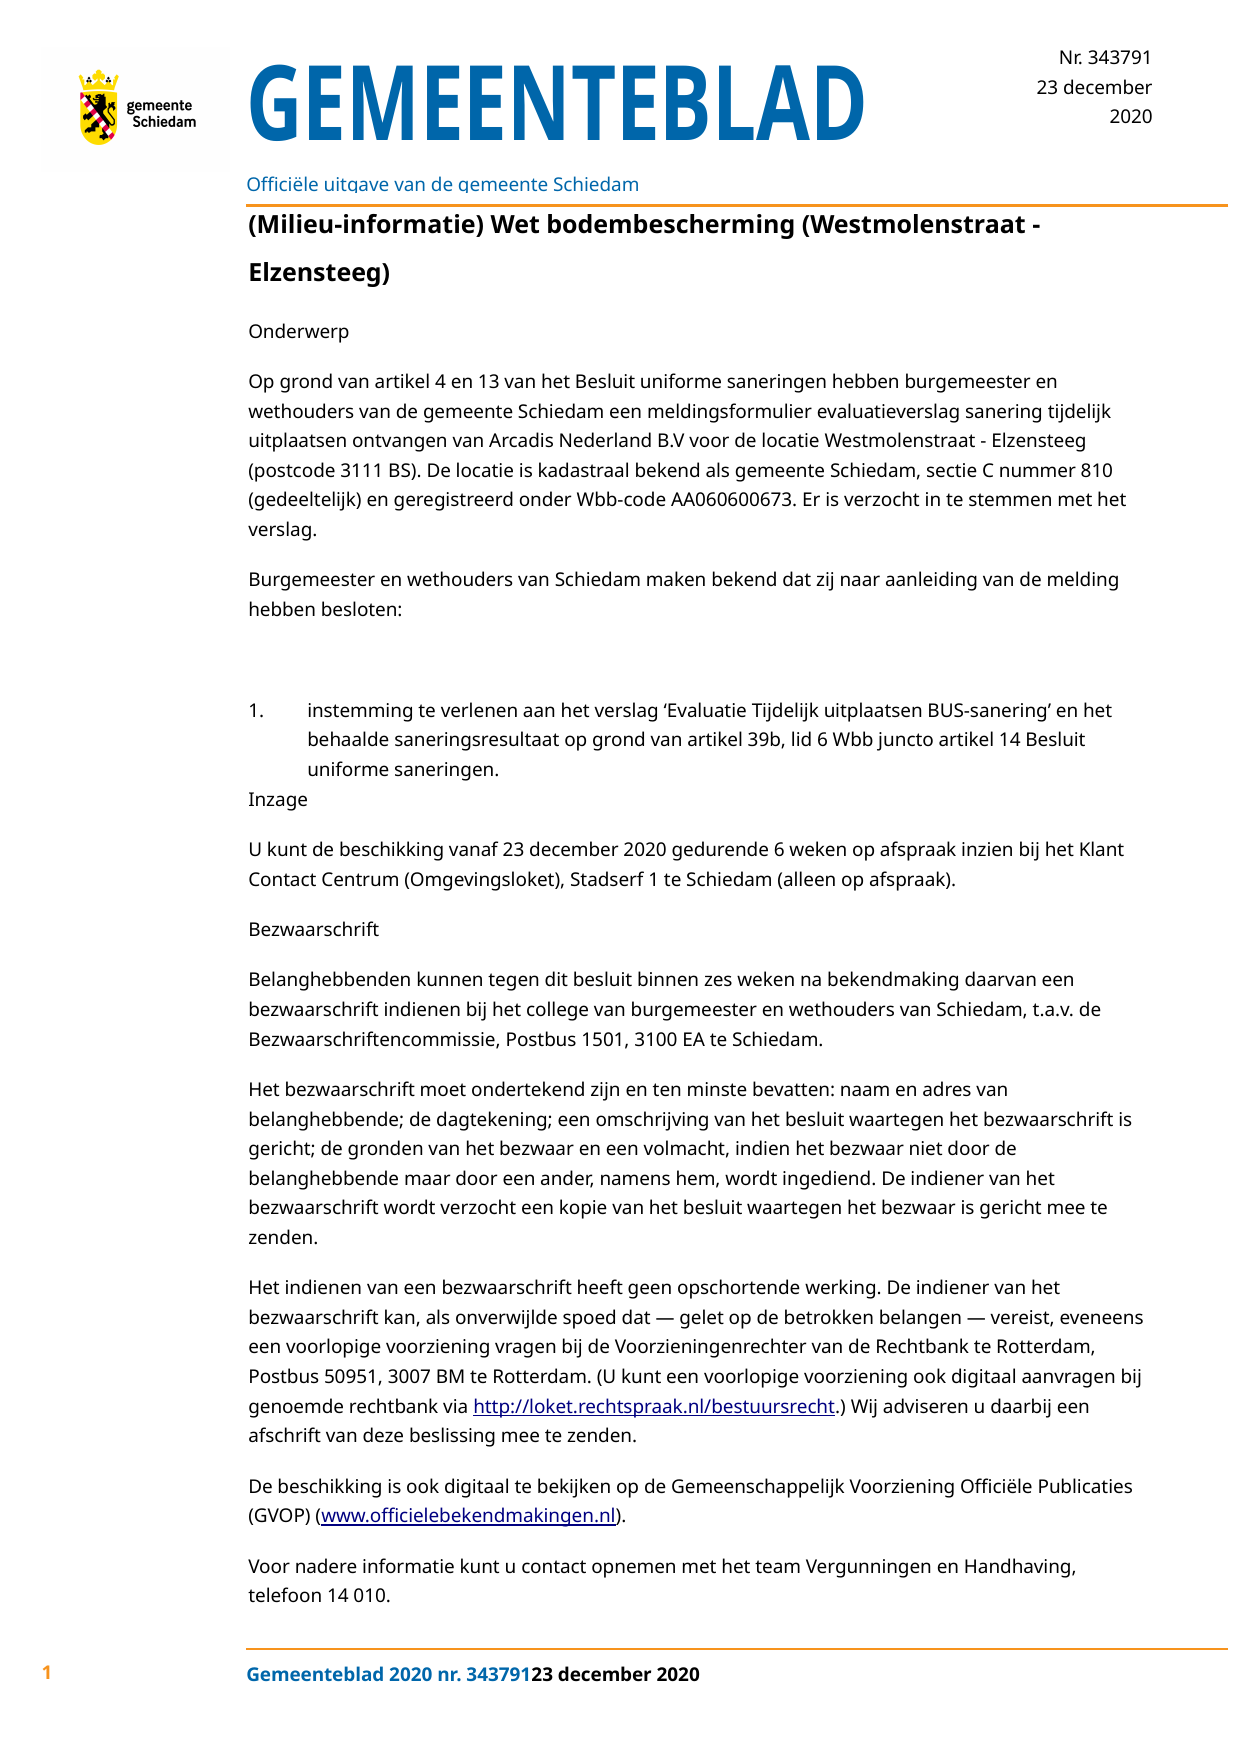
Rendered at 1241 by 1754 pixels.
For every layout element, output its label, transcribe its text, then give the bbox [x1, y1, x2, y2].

text Belanghebbenden kunnen tegen dit besluit binnen zes weken na bekendmaking daarvan een bezwaarschrift indienen bij het college van burgemeester en wethouders van Schiedam, t.a.v. de Bezwaarschriftencommissie, Postbus 1501, 3100 EA te Schiedam. [248, 967, 1152, 1052]
text Het bezwaarschrift moet ondertekend zijn en ten minste bevatten: naam en adres van belanghebbende; de dagtekening; een omschrijving van het besluit waartegen het bezwaarschrift is gericht; de gronden van het bezwaar en een volmacht, indien het bezwaar niet door de belanghebbende maar door een ander, namens hem, wordt ingediend. De indiener van het bezwaarschrift wordt verzocht een kopie van het besluit waartegen het bezwaar is gericht mee te zenden. [248, 1076, 1152, 1250]
text Burgemeester en wethouders van Schiedam maken bekend dat zij naar aanleiding van de melding hebben besloten: [248, 567, 1152, 622]
text Voor nadere informatie kunt u contact opnemen met het team Vergunningen en Handhaving, telefoon 14 010. [248, 1553, 1152, 1608]
text Het indienen van een bezwaarschrift heeft geen opschortende werking. De indiener van het bezwaarschrift kan, als onverwijlde spoed dat — gelet op de betrokken belangen — vereist, eveneens een voorlopige voorziening vragen bij de Voorzieningenrechter van de Rechtbank te Rotterdam, Postbus 50951, 3007 BM te Rotterdam. (U kunt een voorlopige voorziening ook digitaal aanvragen bij genoemde rechtbank via http://loket.rechtspraak.nl/bestuursrecht.) Wij adviseren u daarbij een afschrift van deze beslissing mee te zenden. [248, 1274, 1152, 1448]
text U kunt de beschikking vanaf 23 december 2020 gedurende 6 weken op afspraak inzien bij het Klant Contact Centrum (Omgevingsloket), Stadserf 1 te Schiedam (alleen op afspraak). [248, 836, 1152, 892]
picture [41, 47, 231, 172]
text Bezwaarschrift [248, 916, 1152, 942]
text De beschikking is ook digitaal te bekijken op de Gemeenschappelijk Voorziening Officiële Publicaties (GVOP) (www.officielebekendmakingen.nl). [248, 1473, 1152, 1528]
text (Milieu-informatie) Wet bodembescherming (Westmolenstraat - Elzensteeg) [248, 207, 1152, 288]
text Onderwerp [248, 318, 1152, 344]
text Op grond van artikel 4 en 13 van het Besluit uniforme saneringen hebben burgemeester en wethouders van de gemeente Schiedam een meldingsformulier evaluatieverslag sanering tijdelijk uitplaatsen ontvangen van Arcadis Nederland B.V voor de locatie Westmolenstraat - Elzensteeg (postcode 3111 BS). De locatie is kadastraal bekend als gemeente Schiedam, sectie C nummer 810 (gedeeltelijk) en geregistreerd onder Wbb-code AA060600673. Er is verzocht in te stemmen met het verslag. [248, 368, 1152, 542]
list instemming te verlenen aan het verslag ‘Evaluatie Tijdelijk uitplaatsen BUS-sanering’ en het behaalde saneringsresultaat op grond van artikel 39b, lid 6 Wbb juncto artikel 14 Besluit uniforme saneringen. [248, 697, 1152, 782]
text Inzage [248, 786, 1152, 812]
